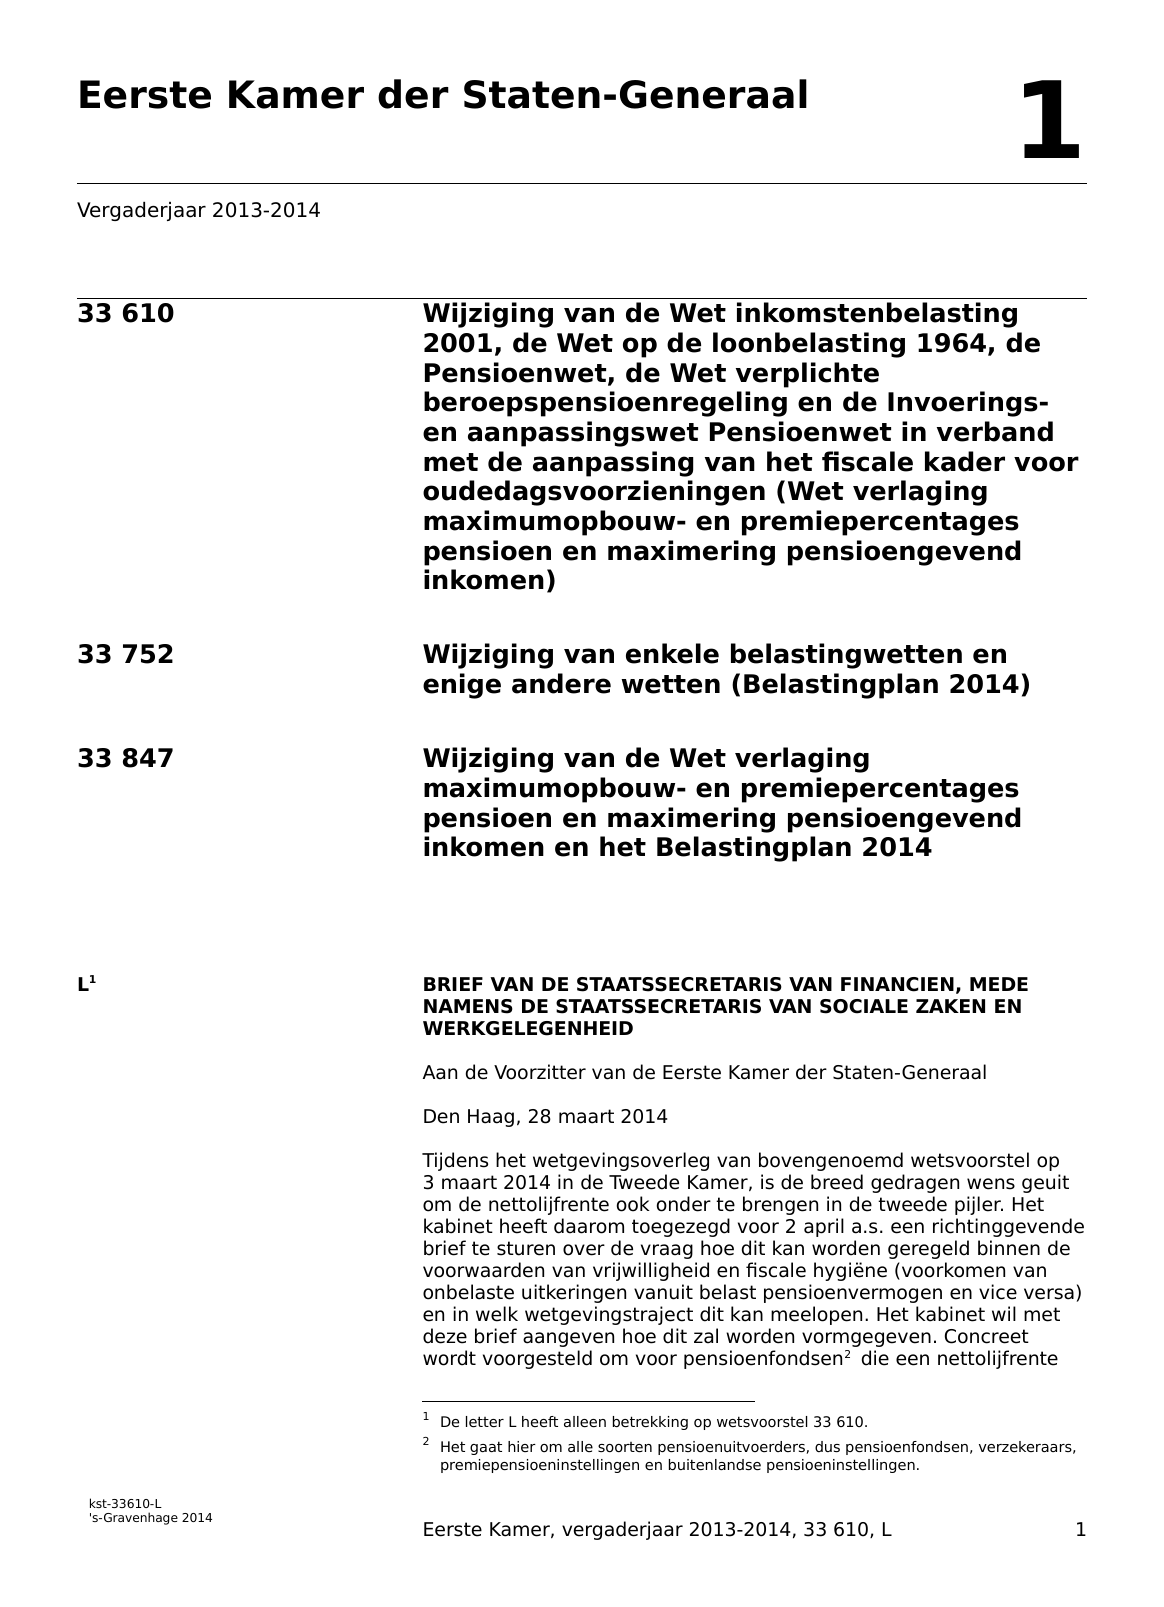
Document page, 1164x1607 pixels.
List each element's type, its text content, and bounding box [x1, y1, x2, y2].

text Aan de Voorzitter van de Eerste Kamer der Staten-Generaal [422, 1062, 1087, 1084]
text 's-Gravenhage 2014 [88, 1511, 323, 1525]
subtitle 33 610 Wijziging van de Wet inkomstenbelasting 2001, de Wet op de loonbelasting 1964, de Pensioenwet, de Wet verplichte beroepspensioenregeling en de Invoerings- en aanpassingswet Pensioenwet in verband met de aanpassing van het fiscale kader voor oudedagsvoorzieningen (Wet verlaging maximumopbouw- en premiepercentages pensioen en maximering pensioengevend inkomen) [77, 299, 1087, 596]
text kst-33610-L [88, 1497, 323, 1511]
text Tijdens het wetgevingsoverleg van bovengenoemd wetsvoorstel op 3 maart 2014 in de Tweede Kamer, is de breed gedragen wens geuit om de nettolijfrente ook onder te brengen in de tweede pijler. Het kabinet heeft daarom toegezegd voor 2 april a.s. een richtinggevende brief te sturen over de vraag hoe dit kan worden geregeld binnen de voorwaarden van vrijwilligheid en fiscale hygiëne (voorkomen van onbelaste uitkeringen vanuit belast pensioenvermogen en vice versa) en in welk wetgevingstraject dit kan meelopen. Het kabinet wil met deze brief aangeven hoe dit zal worden vormgegeven. Concreet wordt voorgesteld om voor pensioenfondsen die een nettolijfrente [422, 1150, 1087, 1370]
table_header 1 [886, 59, 1087, 183]
text De letter L heeft alleen betrekking op wetsvoorstel 33 610. [422, 1410, 1087, 1432]
table_cell Vergaderjaar 2013-2014 [77, 184, 1087, 298]
subtitle 33 847 Wijziging van de Wet verlaging maximumopbouw- en premiepercentages pensioen en maximering pensioengevend inkomen en het Belastingplan 2014 [77, 744, 1087, 863]
subtitle 33 752 Wijziging van enkele belastingwetten en enige andere wetten (Belastingplan 2014) [77, 640, 1087, 699]
subtitle L BRIEF VAN DE STAATSSECRETARIS VAN FINANCIEN, MEDE NAMENS DE STAATSSECRETARIS VAN SOCIALE ZAKEN EN WERKGELEGENHEID [77, 974, 1087, 1040]
text Den Haag, 28 maart 2014 [422, 1106, 1087, 1128]
table_header Eerste Kamer der Staten-Generaal [77, 59, 886, 183]
text Het gaat hier om alle soorten pensioenuitvoerders, dus pensioenfondsen, verzekeraars, premiepensioeninstellingen en buitenlandse pensioeninstellingen. [422, 1435, 1087, 1474]
